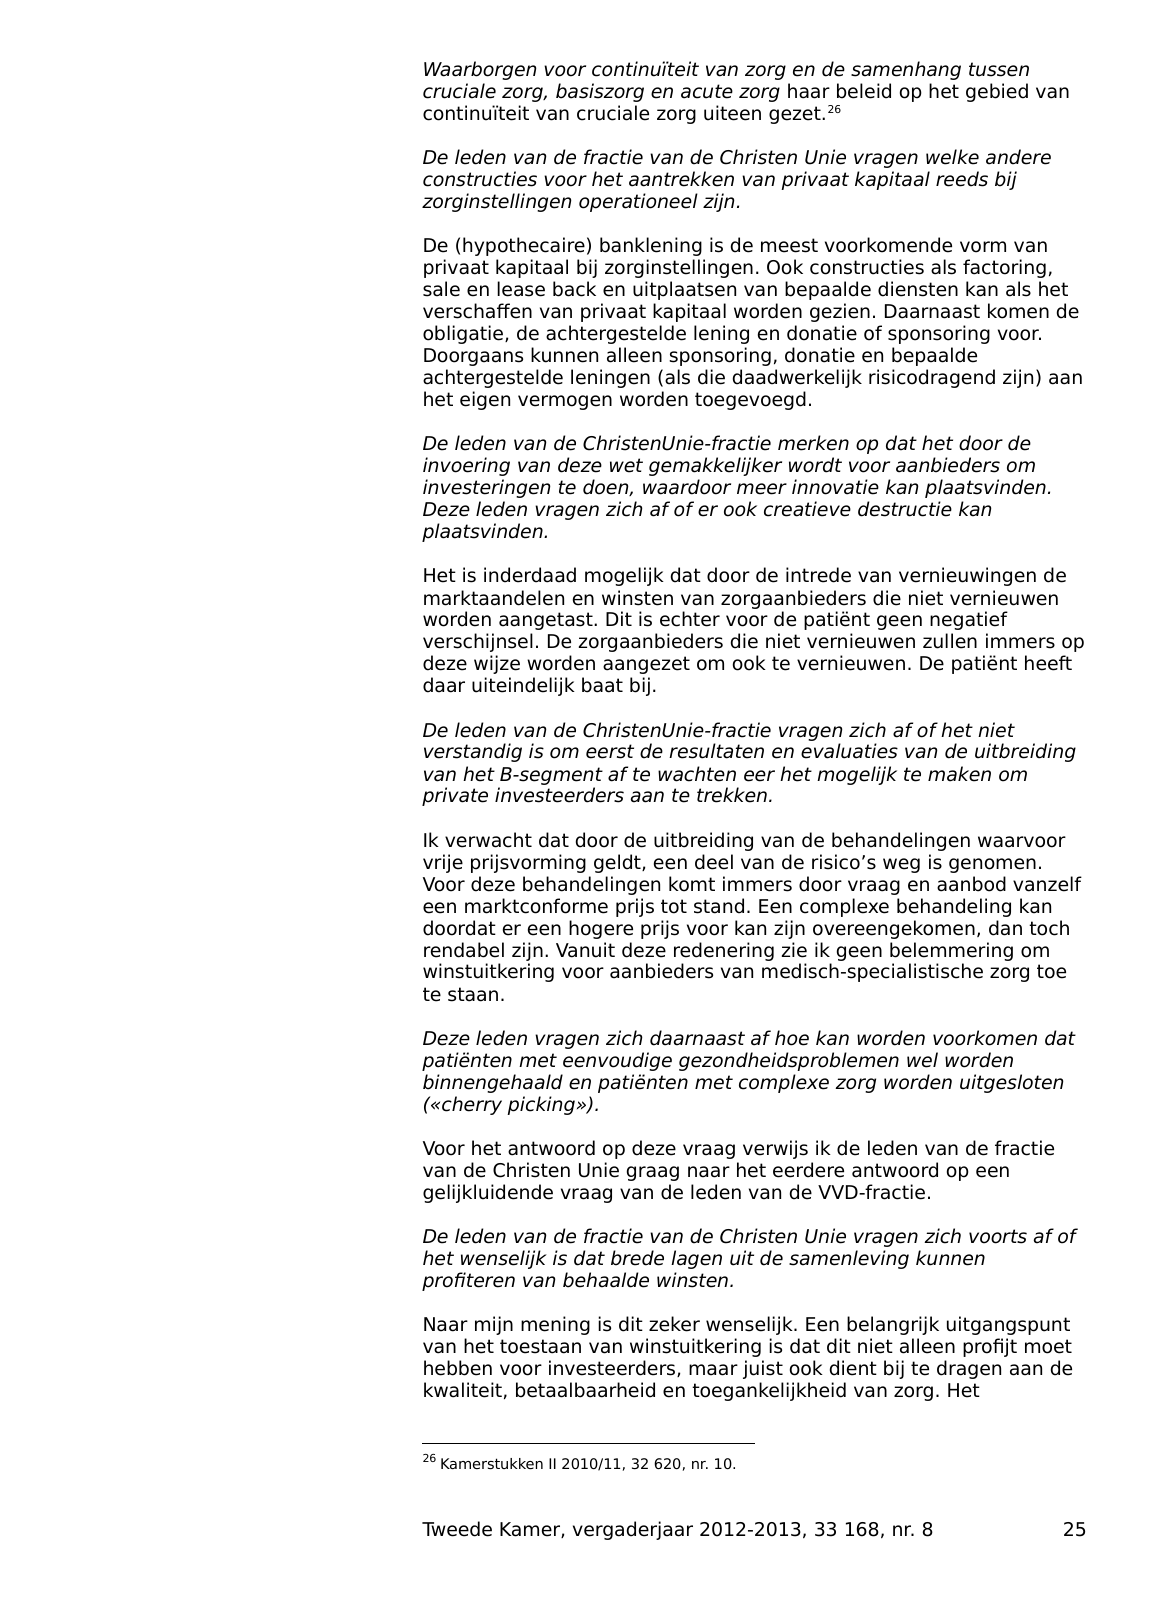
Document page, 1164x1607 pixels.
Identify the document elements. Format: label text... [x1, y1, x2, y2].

text De leden van de fractie van de Christen Unie vragen welke andere constructies voor het aantrekken van privaat kapitaal reeds bij zorginstellingen operationeel zijn. [422, 147, 1087, 213]
text Het is inderdaad mogelijk dat door de intrede van vernieuwingen de marktaandelen en winsten van zorgaanbieders die niet vernieuwen worden aangetast. Dit is echter voor de patiënt geen negatief verschijnsel. De zorgaanbieders die niet vernieuwen zullen immers op deze wijze worden aangezet om ook te vernieuwen. De patiënt heeft daar uiteindelijk baat bij. [422, 565, 1087, 697]
text Deze leden vragen zich daarnaast af hoe kan worden voorkomen dat patiënten met eenvoudige gezondheidsproblemen wel worden binnengehaald en patiënten met complexe zorg worden uitgesloten («cherry picking»). [422, 1028, 1087, 1116]
text De leden van de ChristenUnie-fractie vragen zich af of het niet verstandig is om eerst de resultaten en evaluaties van de uitbreiding van het B-segment af te wachten eer het mogelijk te maken om private investeerders aan te trekken. [422, 719, 1087, 807]
text De leden van de ChristenUnie-fractie merken op dat het door de invoering van deze wet gemakkelijker wordt voor aanbieders om investeringen te doen, waardoor meer innovatie kan plaatsvinden. Deze leden vragen zich af of er ook creatieve destructie kan plaatsvinden. [422, 433, 1087, 543]
text Kamerstukken II 2010/11, 32 620, nr. 10. [422, 1452, 1087, 1474]
text De leden van de fractie van de Christen Unie vragen zich voorts af of het wenselijk is dat brede lagen uit de samenleving kunnen profiteren van behaalde winsten. [422, 1226, 1087, 1292]
text De (hypothecaire) banklening is de meest voorkomende vorm van privaat kapitaal bij zorginstellingen. Ook constructies als factoring, sale en lease back en uitplaatsen van bepaalde diensten kan als het verschaffen van privaat kapitaal worden gezien. Daarnaast komen de obligatie, de achtergestelde lening en donatie of sponsoring voor. Doorgaans kunnen alleen sponsoring, donatie en bepaalde achtergestelde leningen (als die daadwerkelijk risicodragend zijn) aan het eigen vermogen worden toegevoegd. [422, 235, 1087, 411]
text Naar mijn mening is dit zeker wenselijk. Een belangrijk uitgangspunt van het toestaan van winstuitkering is dat dit niet alleen profijt moet hebben voor investeerders, maar juist ook dient bij te dragen aan de kwaliteit, betaalbaarheid en toegankelijkheid van zorg. Het [422, 1314, 1087, 1402]
text Ik verwacht dat door de uitbreiding van de behandelingen waarvoor vrije prijsvorming geldt, een deel van de risico’s weg is genomen. Voor deze behandelingen komt immers door vraag en aanbod vanzelf een marktconforme prijs tot stand. Een complexe behandeling kan doordat er een hogere prijs voor kan zijn overeengekomen, dan toch rendabel zijn. Vanuit deze redenering zie ik geen belemmering om winstuitkering voor aanbieders van medisch-specialistische zorg toe te staan. [422, 829, 1087, 1005]
text Voor het antwoord op deze vraag verwijs ik de leden van de fractie van de Christen Unie graag naar het eerdere antwoord op een gelijkluidende vraag van de leden van de VVD-fractie. [422, 1138, 1087, 1204]
text Waarborgen voor continuïteit van zorg en de samenhang tussen cruciale zorg, basiszorg en acute zorg haar beleid op het gebied van continuïteit van cruciale zorg uiteen gezet. [422, 59, 1087, 125]
